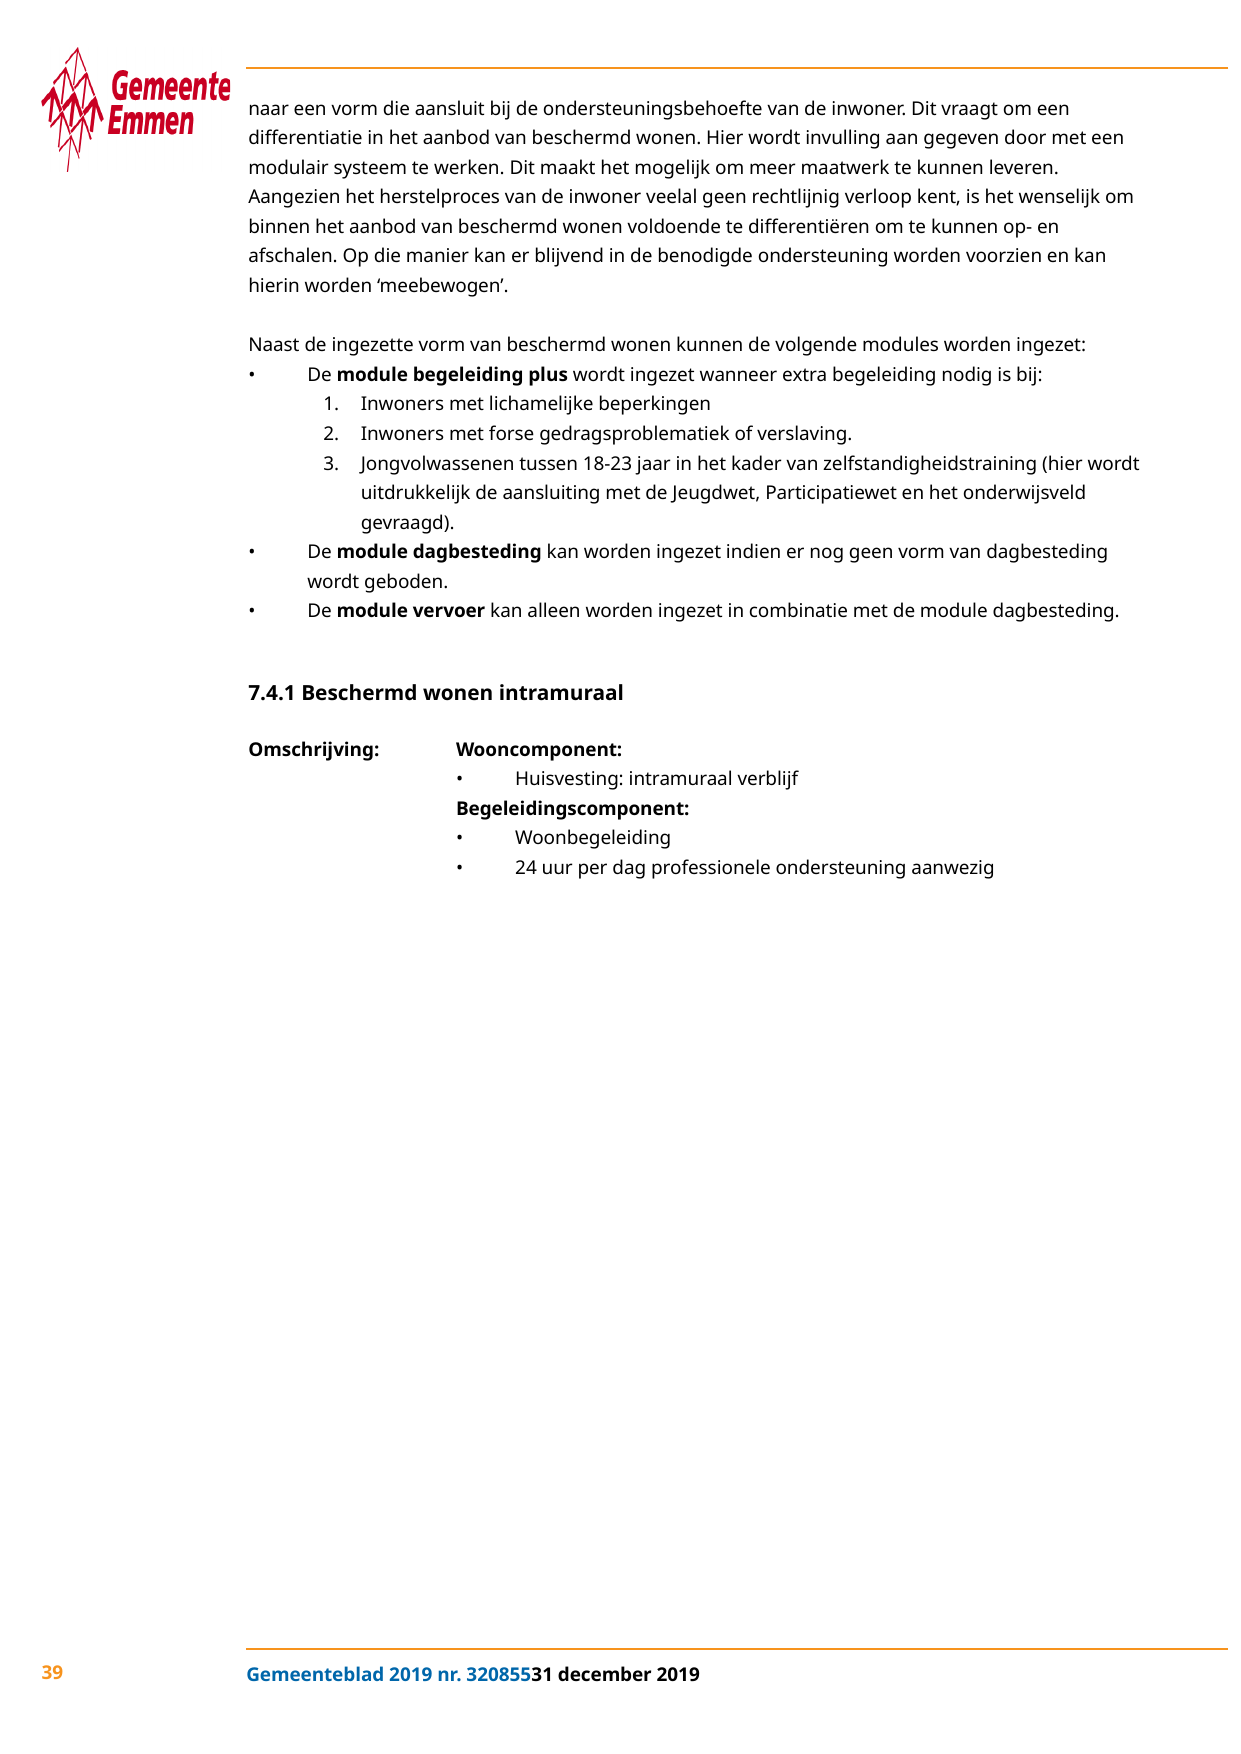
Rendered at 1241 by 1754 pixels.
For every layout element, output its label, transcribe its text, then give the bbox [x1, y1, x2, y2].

list De module vervoer kan alleen worden ingezet in combinatie met de module dagbesteding. [248, 598, 1152, 623]
list De module dagbesteding kan worden ingezet indien er nog geen vorm van dagbesteding wordt geboden. [248, 538, 1152, 594]
list Inwoners met forse gedragsproblematiek of verslaving. [323, 420, 1152, 446]
text Naast de ingezette vorm van beschermd wonen kunnen de volgende modules worden ingezet: [248, 331, 1152, 357]
table_header Wooncomponent: Huisvesting: intramuraal verblijf Begeleidingscomponent: Woonbegeleiding 24 uur per dag professionele ondersteuning aanwezig [456, 736, 1152, 880]
text 7.4.1 Beschermd wonen intramuraal [248, 678, 1152, 706]
list Inwoners met lichamelijke beperkingen [323, 391, 1152, 416]
picture [41, 47, 231, 172]
text Aangezien het herstelproces van de inwoner veelal geen rechtlijnig verloop kent, is het wenselijk om binnen het aanbod van beschermd wonen voldoende te differentiëren om te kunnen op- en afschalen. Op die manier kan er blijvend in de benodigde ondersteuning worden voorzien en kan hierin worden ‘meebewogen’. [248, 183, 1152, 298]
list De module begeleiding plus wordt ingezet wanneer extra begeleiding nodig is bij: [248, 361, 1152, 387]
list Jongvolwassenen tussen 18-23 jaar in het kader van zelfstandigheidstraining (hier wordt uitdrukkelijk de aansluiting met de Jeugdwet, Participatiewet en het onderwijsveld gevraagd). [323, 450, 1152, 535]
text naar een vorm die aansluit bij de ondersteuningsbehoefte van de inwoner. Dit vraagt om een differentiatie in het aanbod van beschermd wonen. Hier wordt invulling aan gegeven door met een modulair systeem te werken. Dit maakt het mogelijk om meer maatwerk te kunnen leveren. [248, 95, 1152, 180]
table_header Omschrijving: [248, 736, 456, 880]
